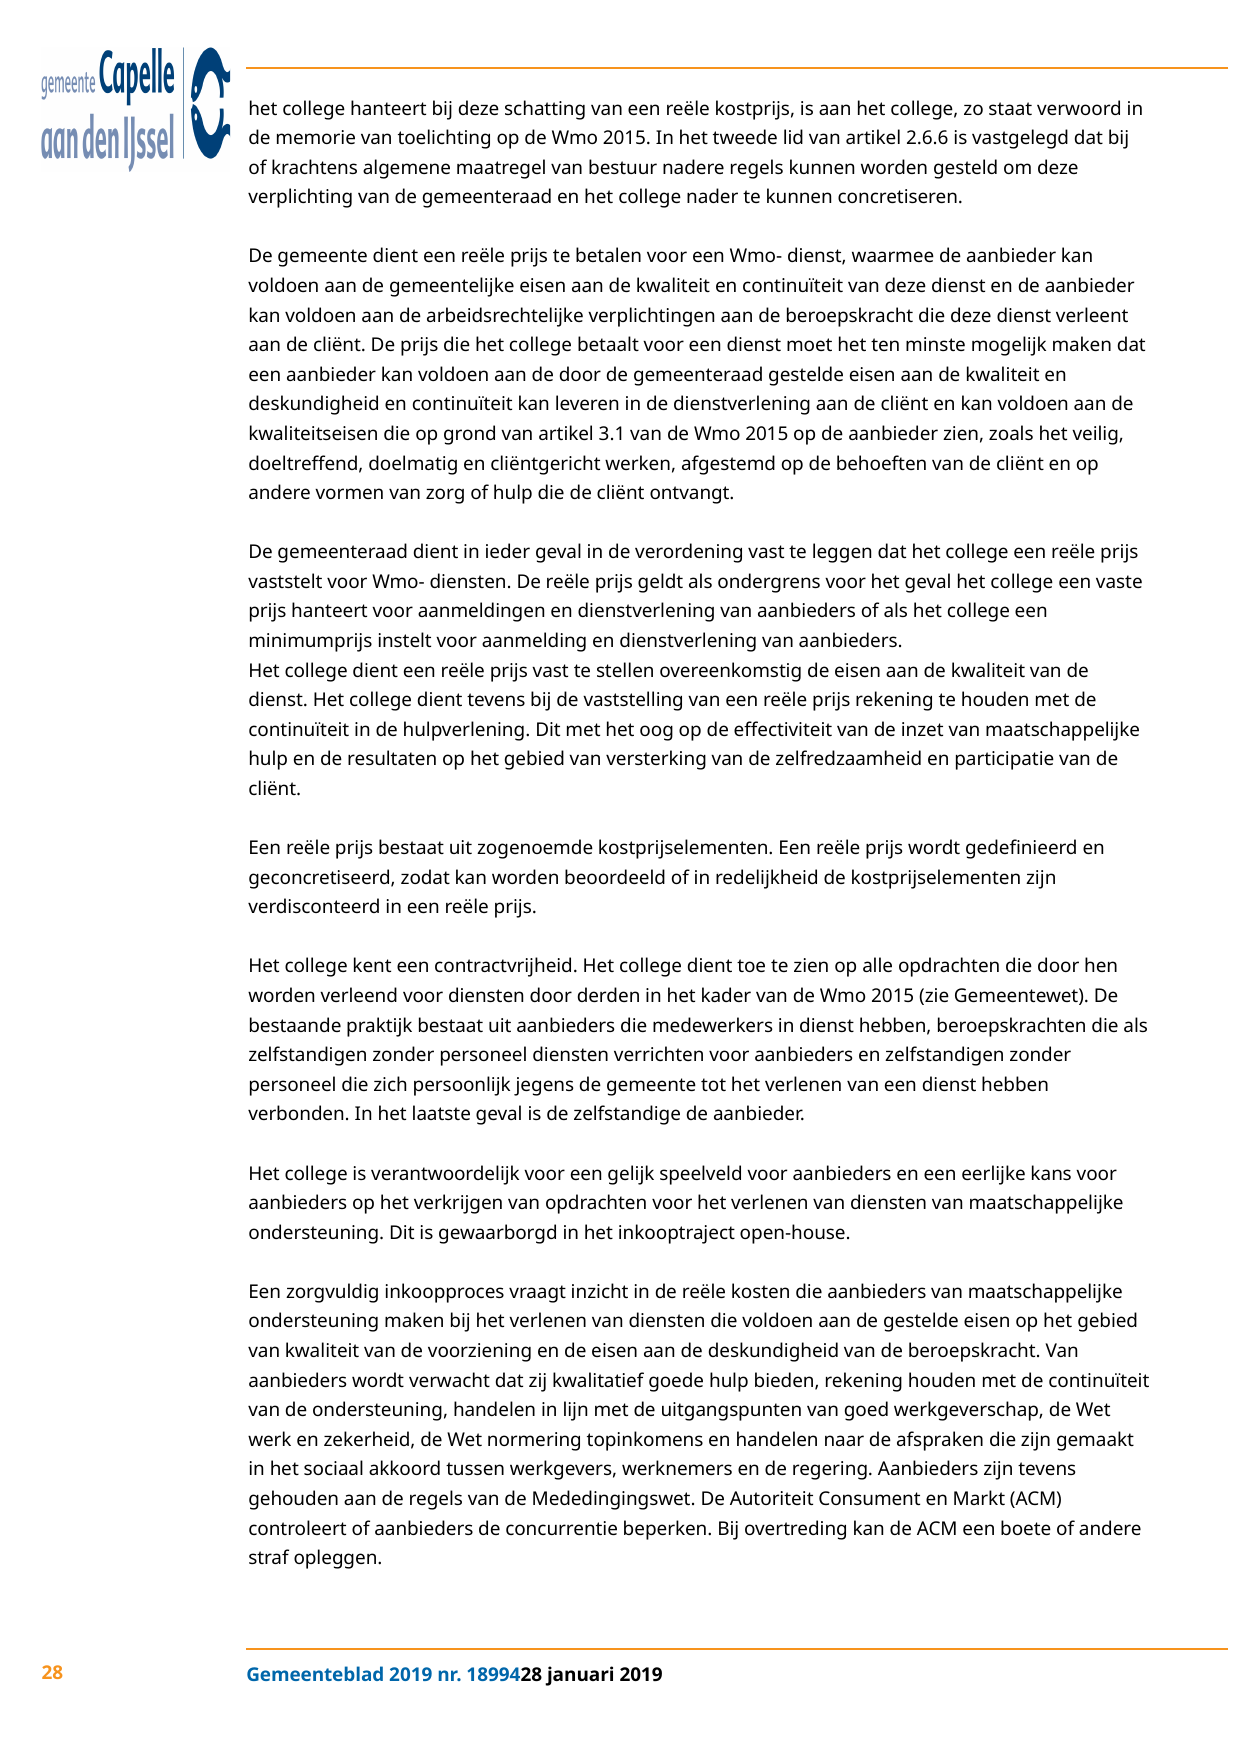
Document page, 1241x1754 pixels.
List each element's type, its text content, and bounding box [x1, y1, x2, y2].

text Een reële prijs bestaat uit zogenoemde kostprijselementen. Een reële prijs wordt gedefinieerd en geconcretiseerd, zodat kan worden beoordeeld of in redelijkheid de kostprijselementen zijn verdisconteerd in een reële prijs. [248, 834, 1152, 919]
picture [41, 47, 231, 172]
text Het college is verantwoordelijk voor een gelijk speelveld voor aanbieders en een eerlijke kans voor aanbieders op het verkrijgen van opdrachten voor het verlenen van diensten van maatschappelijke ondersteuning. Dit is gewaarborgd in het inkooptraject open-house. [248, 1160, 1152, 1245]
text Een zorgvuldig inkoopproces vraagt inzicht in de reële kosten die aanbieders van maatschappelijke ondersteuning maken bij het verlenen van diensten die voldoen aan de gestelde eisen op het gebied van kwaliteit van de voorziening en de eisen aan de deskundigheid van de beroepskracht. Van aanbieders wordt verwacht dat zij kwalitatief goede hulp bieden, rekening houden met de continuïteit van de ondersteuning, handelen in lijn met de uitgangspunten van goed werkgeverschap, de Wet werk en zekerheid, de Wet normering topinkomens en handelen naar de afspraken die zijn gemaakt in het sociaal akkoord tussen werkgevers, werknemers en de regering. Aanbieders zijn tevens gehouden aan de regels van de Mededingingswet. De Autoriteit Consument en Markt (ACM) controleert of aanbieders de concurrentie beperken. Bij overtreding kan de ACM een boete of andere straf opleggen. [248, 1278, 1152, 1570]
text De gemeente dient een reële prijs te betalen voor een Wmo- dienst, waarmee de aanbieder kan voldoen aan de gemeentelijke eisen aan de kwaliteit en continuïteit van deze dienst en de aanbieder kan voldoen aan de arbeidsrechtelijke verplichtingen aan de beroepskracht die deze dienst verleent aan de cliënt. De prijs die het college betaalt voor een dienst moet het ten minste mogelijk maken dat een aanbieder kan voldoen aan de door de gemeenteraad gestelde eisen aan de kwaliteit en deskundigheid en continuïteit kan leveren in de dienstverlening aan de cliënt en kan voldoen aan de kwaliteitseisen die op grond van artikel 3.1 van de Wmo 2015 op de aanbieder zien, zoals het veilig, doeltreffend, doelmatig en cliëntgericht werken, afgestemd op de behoeften van de cliënt en op andere vormen van zorg of hulp die de cliënt ontvangt. [248, 243, 1152, 505]
text het college hanteert bij deze schatting van een reële kostprijs, is aan het college, zo staat verwoord in de memorie van toelichting op de Wmo 2015. In het tweede lid van artikel 2.6.6 is vastgelegd dat bij of krachtens algemene maatregel van bestuur nadere regels kunnen worden gesteld om deze verplichting van de gemeenteraad en het college nader te kunnen concretiseren. [248, 95, 1152, 209]
text Het college kent een contractvrijheid. Het college dient toe te zien op alle opdrachten die door hen worden verleend voor diensten door derden in het kader van de Wmo 2015 (zie Gemeentewet). De bestaande praktijk bestaat uit aanbieders die medewerkers in dienst hebben, beroepskrachten die als zelfstandigen zonder personeel diensten verrichten voor aanbieders en zelfstandigen zonder personeel die zich persoonlijk jegens de gemeente tot het verlenen van een dienst hebben verbonden. In het laatste geval is de zelfstandige de aanbieder. [248, 953, 1152, 1126]
text De gemeenteraad dient in ieder geval in de verordening vast te leggen dat het college een reële prijs vaststelt voor Wmo- diensten. De reële prijs geldt als ondergrens voor het geval het college een vaste prijs hanteert voor aanmeldingen en dienstverlening van aanbieders of als het college een minimumprijs instelt voor aanmelding en dienstverlening van aanbieders. [248, 538, 1152, 653]
text Het college dient een reële prijs vast te stellen overeenkomstig de eisen aan de kwaliteit van de dienst. Het college dient tevens bij de vaststelling van een reële prijs rekening te houden met de continuïteit in de hulpverlening. Dit met het oog op de effectiviteit van de inzet van maatschappelijke hulp en de resultaten op het gebied van versterking van de zelfredzaamheid en participatie van de cliënt. [248, 657, 1152, 801]
